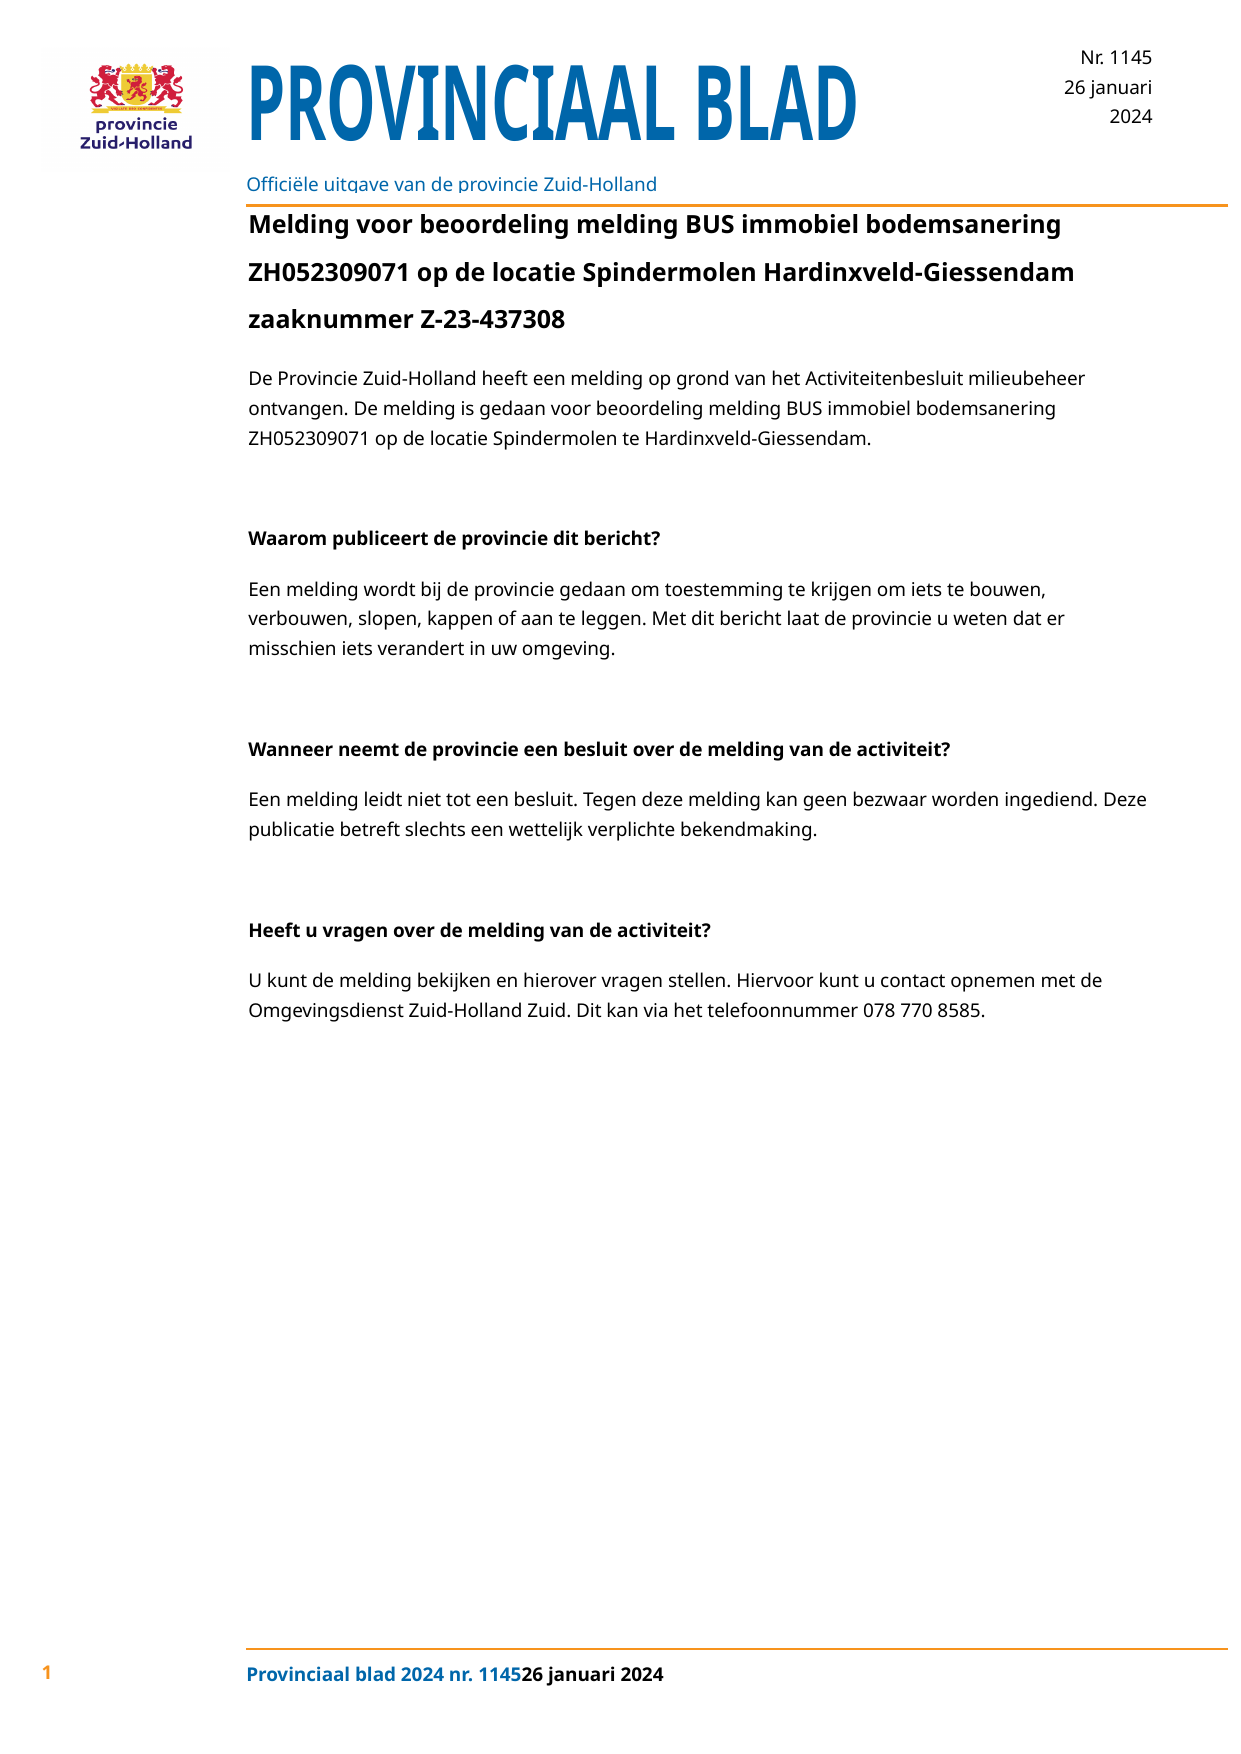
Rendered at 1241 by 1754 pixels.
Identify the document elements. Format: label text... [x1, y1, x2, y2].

text Wanneer neemt de provincie een besluit over de melding van de activiteit? [248, 736, 1152, 762]
picture [41, 47, 231, 172]
text Waarom publiceert de provincie dit bericht? [248, 526, 1152, 551]
text De Provincie Zuid-Holland heeft een melding op grond van het Activiteitenbesluit milieubeheer ontvangen. De melding is gedaan voor beoordeling melding BUS immobiel bodemsanering ZH052309071 op de locatie Spindermolen te Hardinxveld-Giessendam. [248, 366, 1152, 450]
text Een melding leidt niet tot een besluit. Tegen deze melding kan geen bezwaar worden ingediend. Deze publicatie betreft slechts een wettelijk verplichte bekendmaking. [248, 786, 1152, 842]
text Melding voor beoordeling melding BUS immobiel bodemsanering ZH052309071 op de locatie Spindermolen Hardinxveld-Giessendam zaaknummer Z-23-437308 [248, 207, 1152, 336]
text Heeft u vragen over de melding van de activiteit? [248, 917, 1152, 942]
text Een melding wordt bij de provincie gedaan om toestemming te krijgen om iets te bouwen, verbouwen, slopen, kappen of aan te leggen. Met dit bericht laat de provincie u weten dat er misschien iets verandert in uw omgeving. [248, 576, 1152, 661]
text U kunt de melding bekijken en hierover vragen stellen. Hiervoor kunt u contact opnemen met de Omgevingsdienst Zuid-Holland Zuid. Dit kan via het telefoonnummer 078 770 8585. [248, 967, 1152, 1022]
